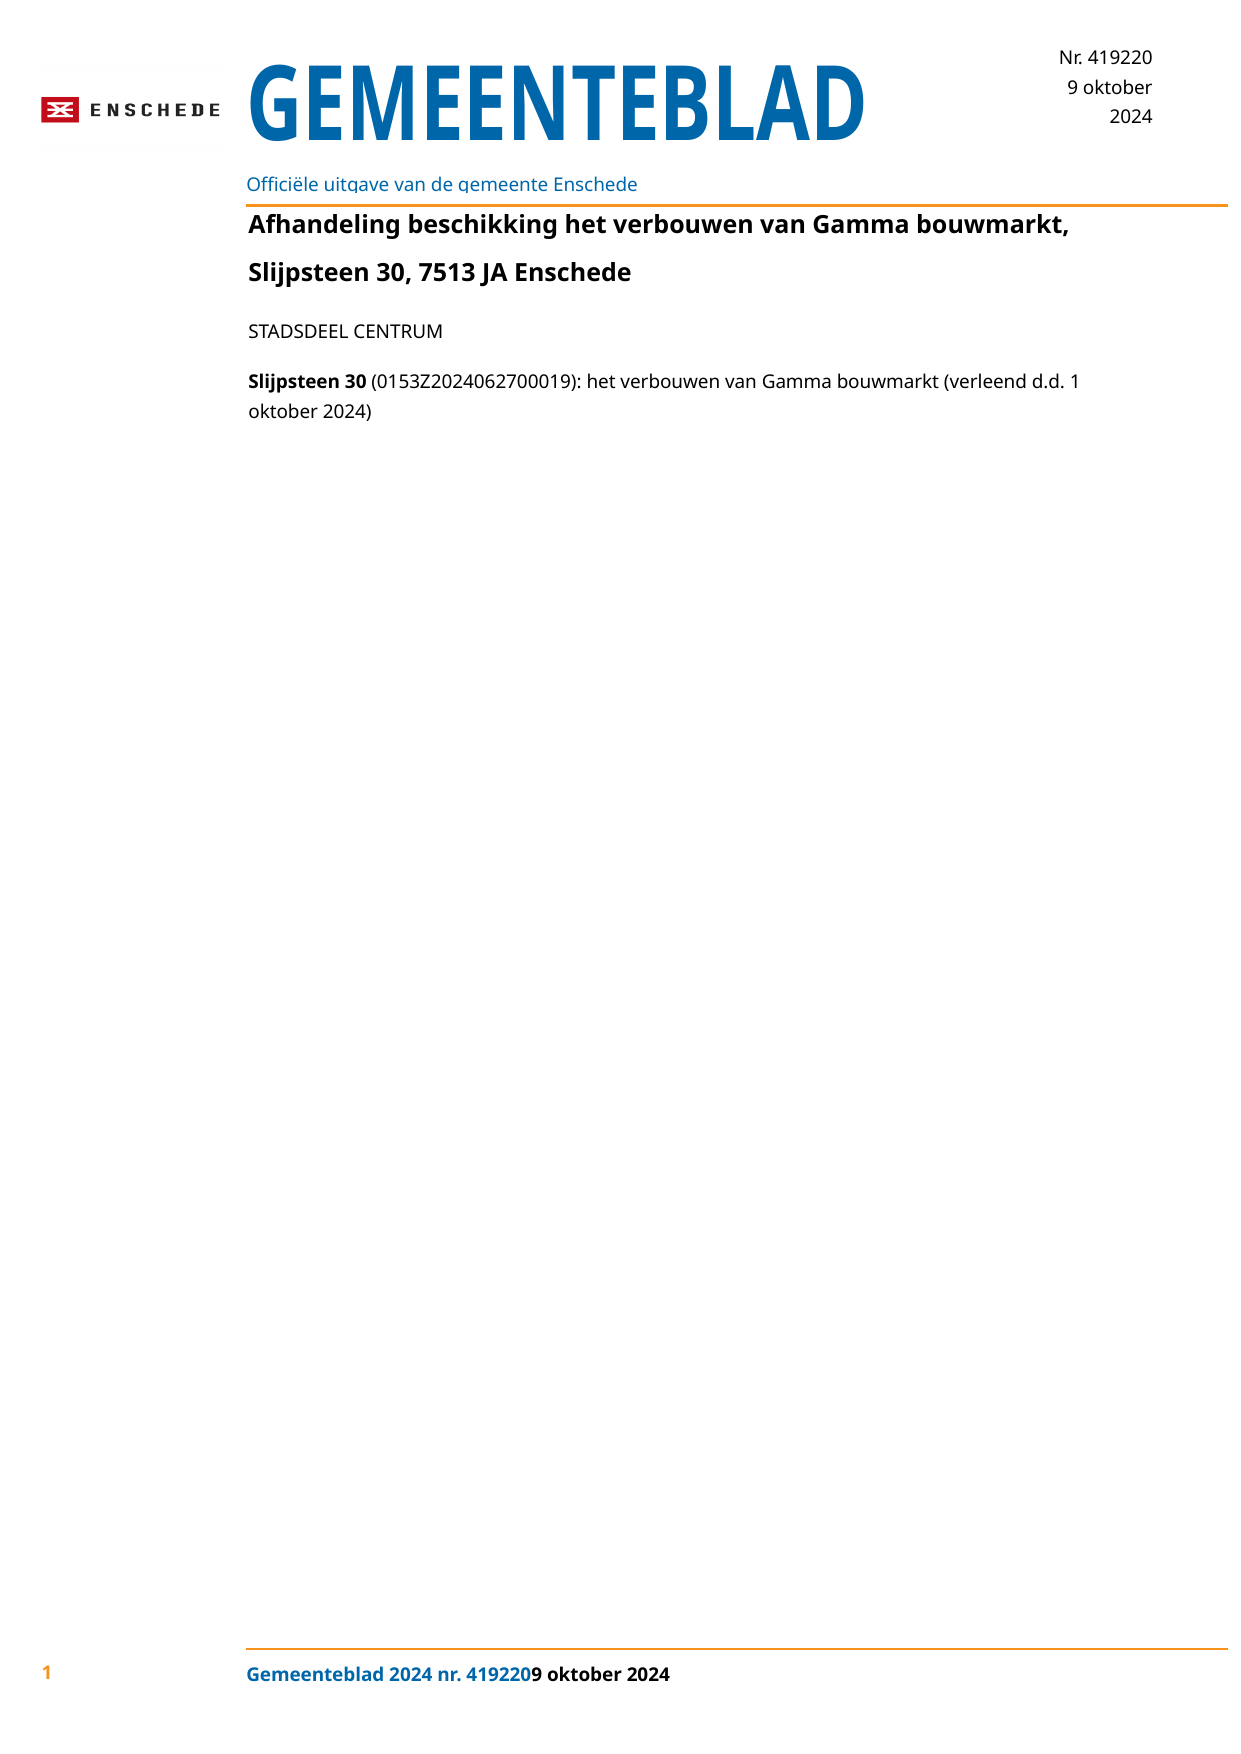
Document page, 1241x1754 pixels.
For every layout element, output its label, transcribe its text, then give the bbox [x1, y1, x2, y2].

text Afhandeling beschikking het verbouwen van Gamma bouwmarkt, Slijpsteen 30, 7513 JA Enschede [248, 207, 1152, 288]
text STADSDEEL CENTRUM [248, 318, 1152, 344]
text Slijpsteen 30 (0153Z2024062700019): het verbouwen van Gamma bouwmarkt (verleend d.d. 1 oktober 2024) [248, 368, 1152, 424]
picture [41, 47, 231, 172]
